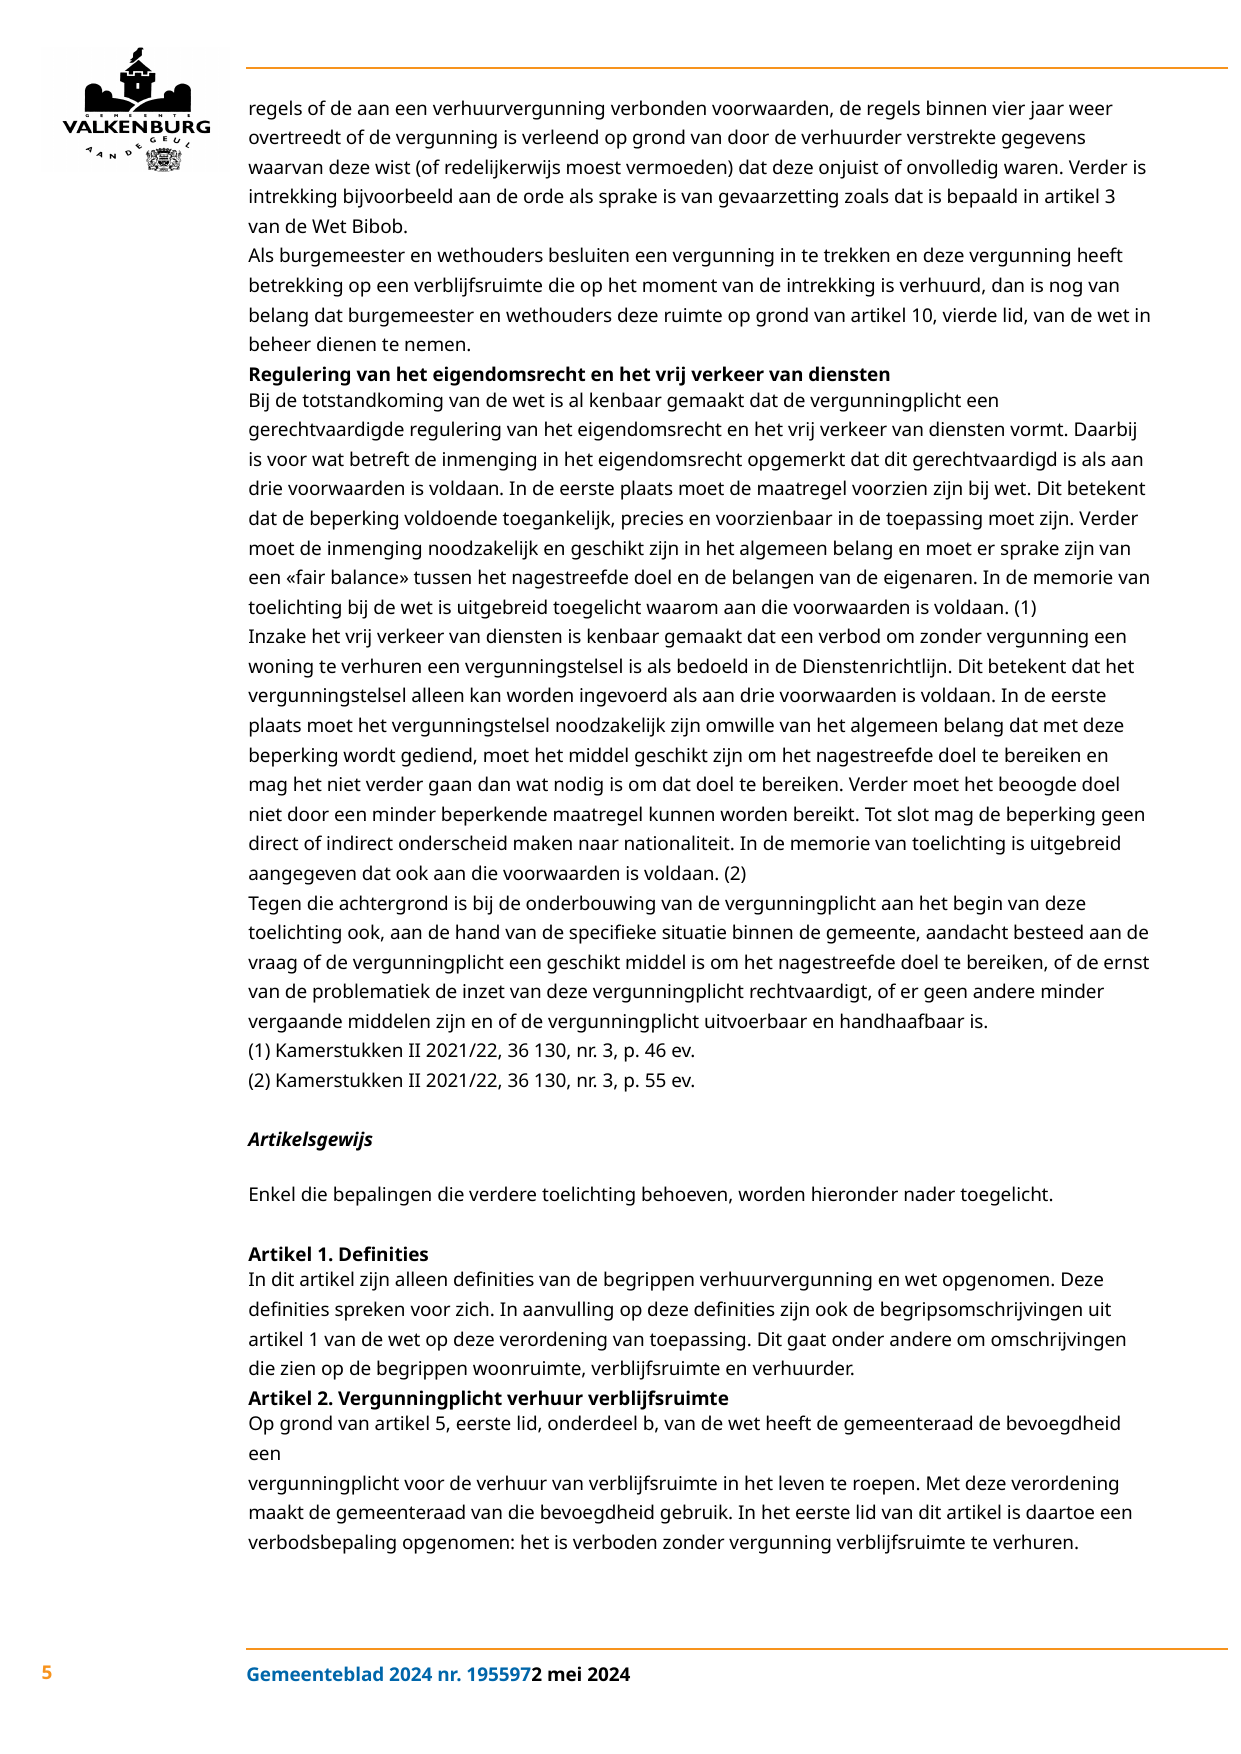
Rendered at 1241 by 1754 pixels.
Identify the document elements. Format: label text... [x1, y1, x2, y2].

text Op grond van artikel 5, eerste lid, onderdeel b, van de wet heeft de gemeenteraad de bevoegdheid een [248, 1411, 1152, 1466]
text (2) Kamerstukken II 2021/22, 36 130, nr. 3, p. 55 ev. [248, 1067, 1152, 1093]
text Regulering van het eigendomsrecht en het vrij verkeer van diensten [248, 361, 1152, 387]
text In dit artikel zijn alleen definities van de begrippen verhuurvergunning en wet opgenomen. Deze definities spreken voor zich. In aanvulling op deze definities zijn ook de begripsomschrijvingen uit artikel 1 van de wet op deze verordening van toepassing. Dit gaat onder andere om omschrijvingen die zien op de begrippen woonruimte, verblijfsruimte en verhuurder. [248, 1267, 1152, 1381]
text Bij de totstandkoming van de wet is al kenbaar gemaakt dat de vergunningplicht een gerechtvaardigde regulering van het eigendomsrecht en het vrij verkeer van diensten vormt. Daarbij is voor wat betreft de inmenging in het eigendomsrecht opgemerkt dat dit gerechtvaardigd is als aan drie voorwaarden is voldaan. In de eerste plaats moet de maatregel voorzien zijn bij wet. Dit betekent dat de beperking voldoende toegankelijk, precies en voorzienbaar in de toepassing moet zijn. Verder moet de inmenging noodzakelijk en geschikt zijn in het algemeen belang en moet er sprake zijn van een «fair balance» tussen het nagestreefde doel en de belangen van de eigenaren. In de memorie van toelichting bij de wet is uitgebreid toegelicht waarom aan die voorwaarden is voldaan. (1) [248, 387, 1152, 619]
text Inzake het vrij verkeer van diensten is kenbaar gemaakt dat een verbod om zonder vergunning een woning te verhuren een vergunningstelsel is als bedoeld in de Dienstenrichtlijn. Dit betekent dat het vergunningstelsel alleen kan worden ingevoerd als aan drie voorwaarden is voldaan. In de eerste plaats moet het vergunningstelsel noodzakelijk zijn omwille van het algemeen belang dat met deze beperking wordt gediend, moet het middel geschikt zijn om het nagestreefde doel te bereiken en mag het niet verder gaan dan wat nodig is om dat doel te bereiken. Verder moet het beoogde doel niet door een minder beperkende maatregel kunnen worden bereikt. Tot slot mag de beperking geen direct of indirect onderscheid maken naar nationaliteit. In de memorie van toelichting is uitgebreid aangegeven dat ook aan die voorwaarden is voldaan. (2) [248, 623, 1152, 886]
text regels of de aan een verhuurvergunning verbonden voorwaarden, de regels binnen vier jaar weer overtreedt of de vergunning is verleend op grond van door de verhuurder verstrekte gegevens waarvan deze wist (of redelijkerwijs moest vermoeden) dat deze onjuist of onvolledig waren. Verder is intrekking bijvoorbeeld aan de orde als sprake is van gevaarzetting zoals dat is bepaald in artikel 3 van de Wet Bibob. [248, 95, 1152, 239]
text (1) Kamerstukken II 2021/22, 36 130, nr. 3, p. 46 ev. [248, 1038, 1152, 1063]
text Als burgemeester en wethouders besluiten een vergunning in te trekken en deze vergunning heeft betrekking op een verblijfsruimte die op het moment van de intrekking is verhuurd, dan is nog van belang dat burgemeester en wethouders deze ruimte op grond van artikel 10, vierde lid, van de wet in beheer dienen te nemen. [248, 243, 1152, 357]
picture [41, 47, 231, 172]
text Artikelsgewijs [248, 1126, 1152, 1152]
text vergunningplicht voor de verhuur van verblijfsruimte in het leven te roepen. Met deze verordening maakt de gemeenteraad van die bevoegdheid gebruik. In het eerste lid van dit artikel is daartoe een verbodsbepaling opgenomen: het is verboden zonder vergunning verblijfsruimte te verhuren. [248, 1470, 1152, 1555]
text Tegen die achtergrond is bij de onderbouwing van de vergunningplicht aan het begin van deze toelichting ook, aan de hand van de specifieke situatie binnen de gemeente, aandacht besteed aan de vraag of de vergunningplicht een geschikt middel is om het nagestreefde doel te bereiken, of de ernst van de problematiek de inzet van deze vergunningplicht rechtvaardigt, of er geen andere minder vergaande middelen zijn en of de vergunningplicht uitvoerbaar en handhaafbaar is. [248, 890, 1152, 1034]
text Artikel 2. Vergunningplicht verhuur verblijfsruimte [248, 1385, 1152, 1411]
text Enkel die bepalingen die verdere toelichting behoeven, worden hieronder nader toegelicht. [248, 1182, 1152, 1207]
text Artikel 1. Definities [248, 1241, 1152, 1267]
